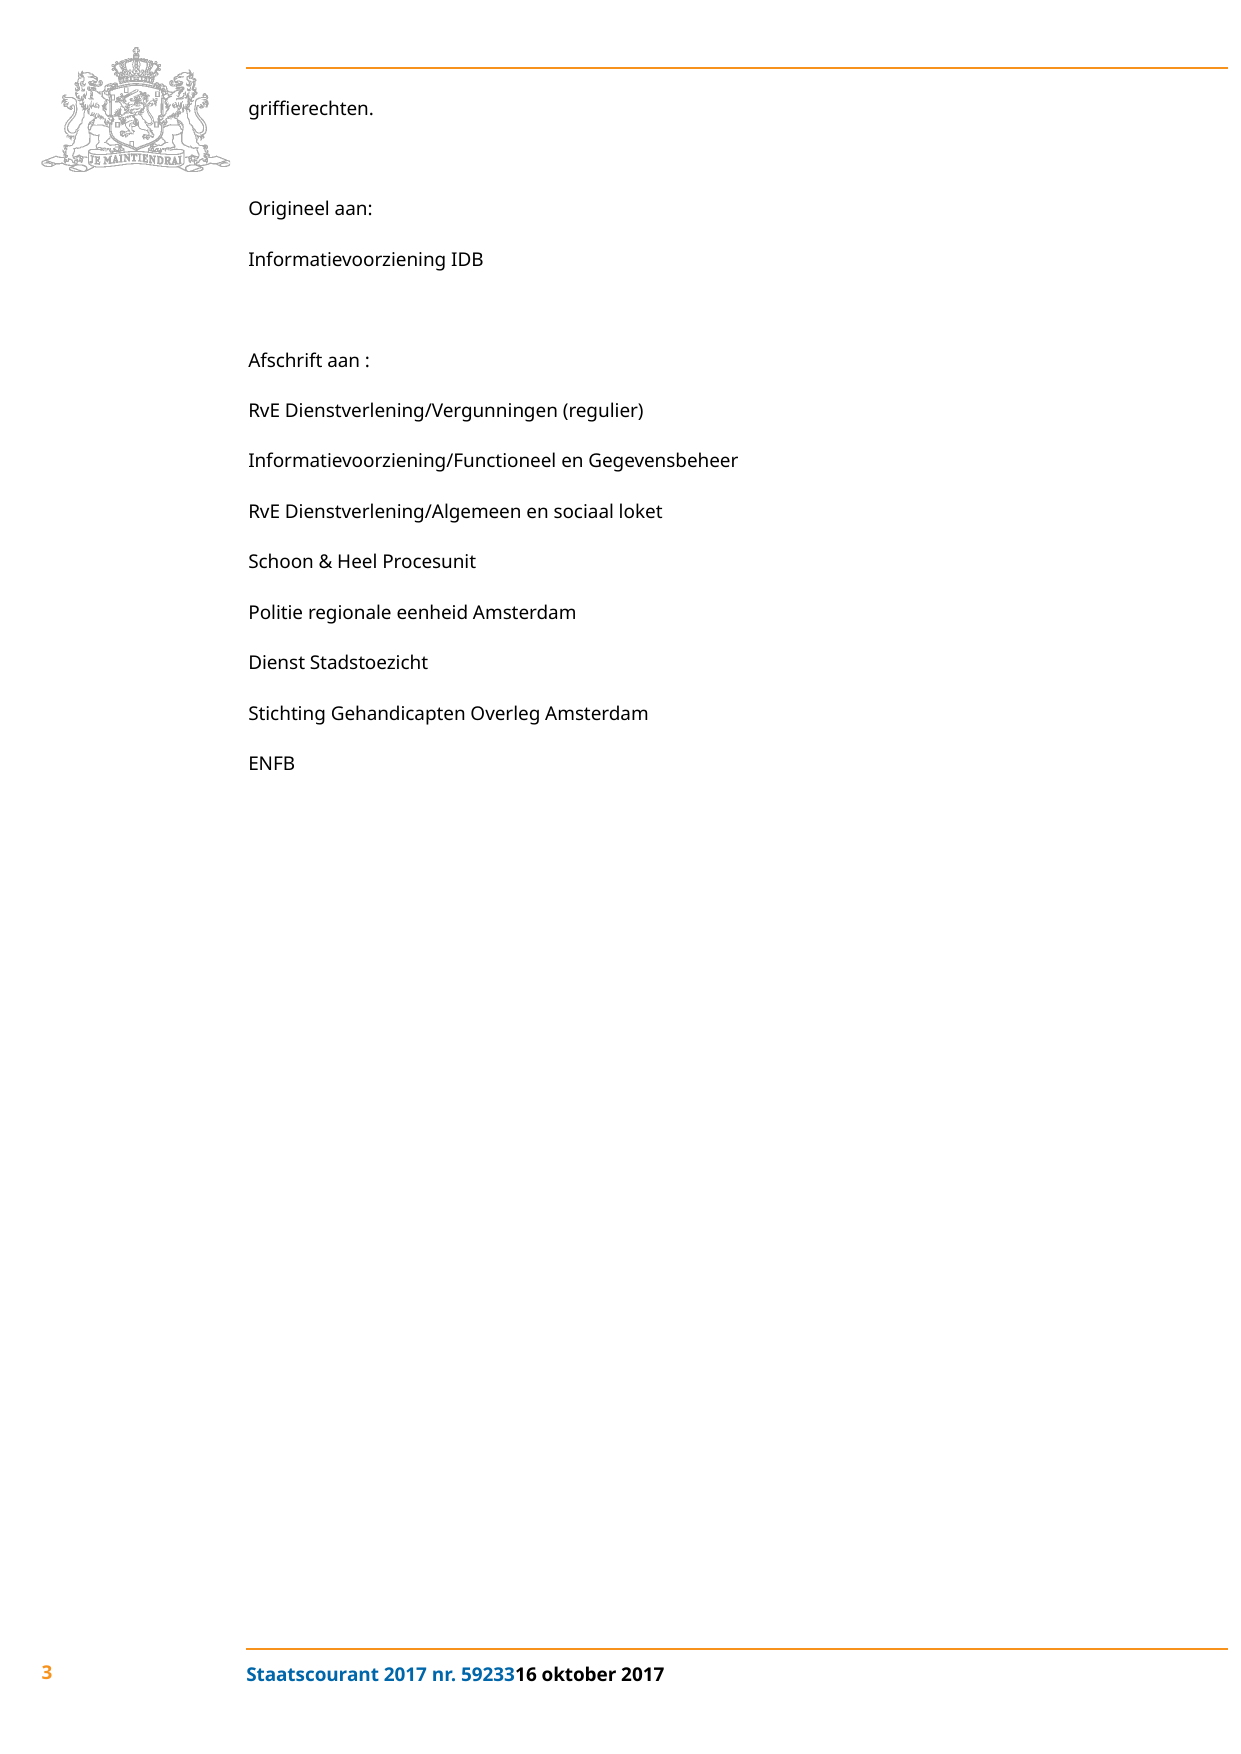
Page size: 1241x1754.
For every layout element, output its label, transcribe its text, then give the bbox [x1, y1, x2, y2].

text RvE Dienstverlening/Vergunningen (regulier) [248, 397, 1152, 423]
text Afschrift aan : [248, 347, 1152, 373]
text Informatievoorziening/Functioneel en Gegevensbeheer [248, 448, 1152, 473]
text RvE Dienstverlening/Algemeen en sociaal loket [248, 498, 1152, 524]
text Politie regionale eenheid Amsterdam [248, 599, 1152, 625]
text Origineel aan: [248, 196, 1152, 221]
picture [41, 47, 231, 172]
text Stichting Gehandicapten Overleg Amsterdam [248, 700, 1152, 726]
text Informatievoorziening IDB [248, 246, 1152, 272]
text Dienst Stadstoezicht [248, 649, 1152, 675]
text griffierechten. [248, 95, 1152, 121]
text Schoon & Heel Procesunit [248, 548, 1152, 574]
text ENFB [248, 750, 1152, 776]
